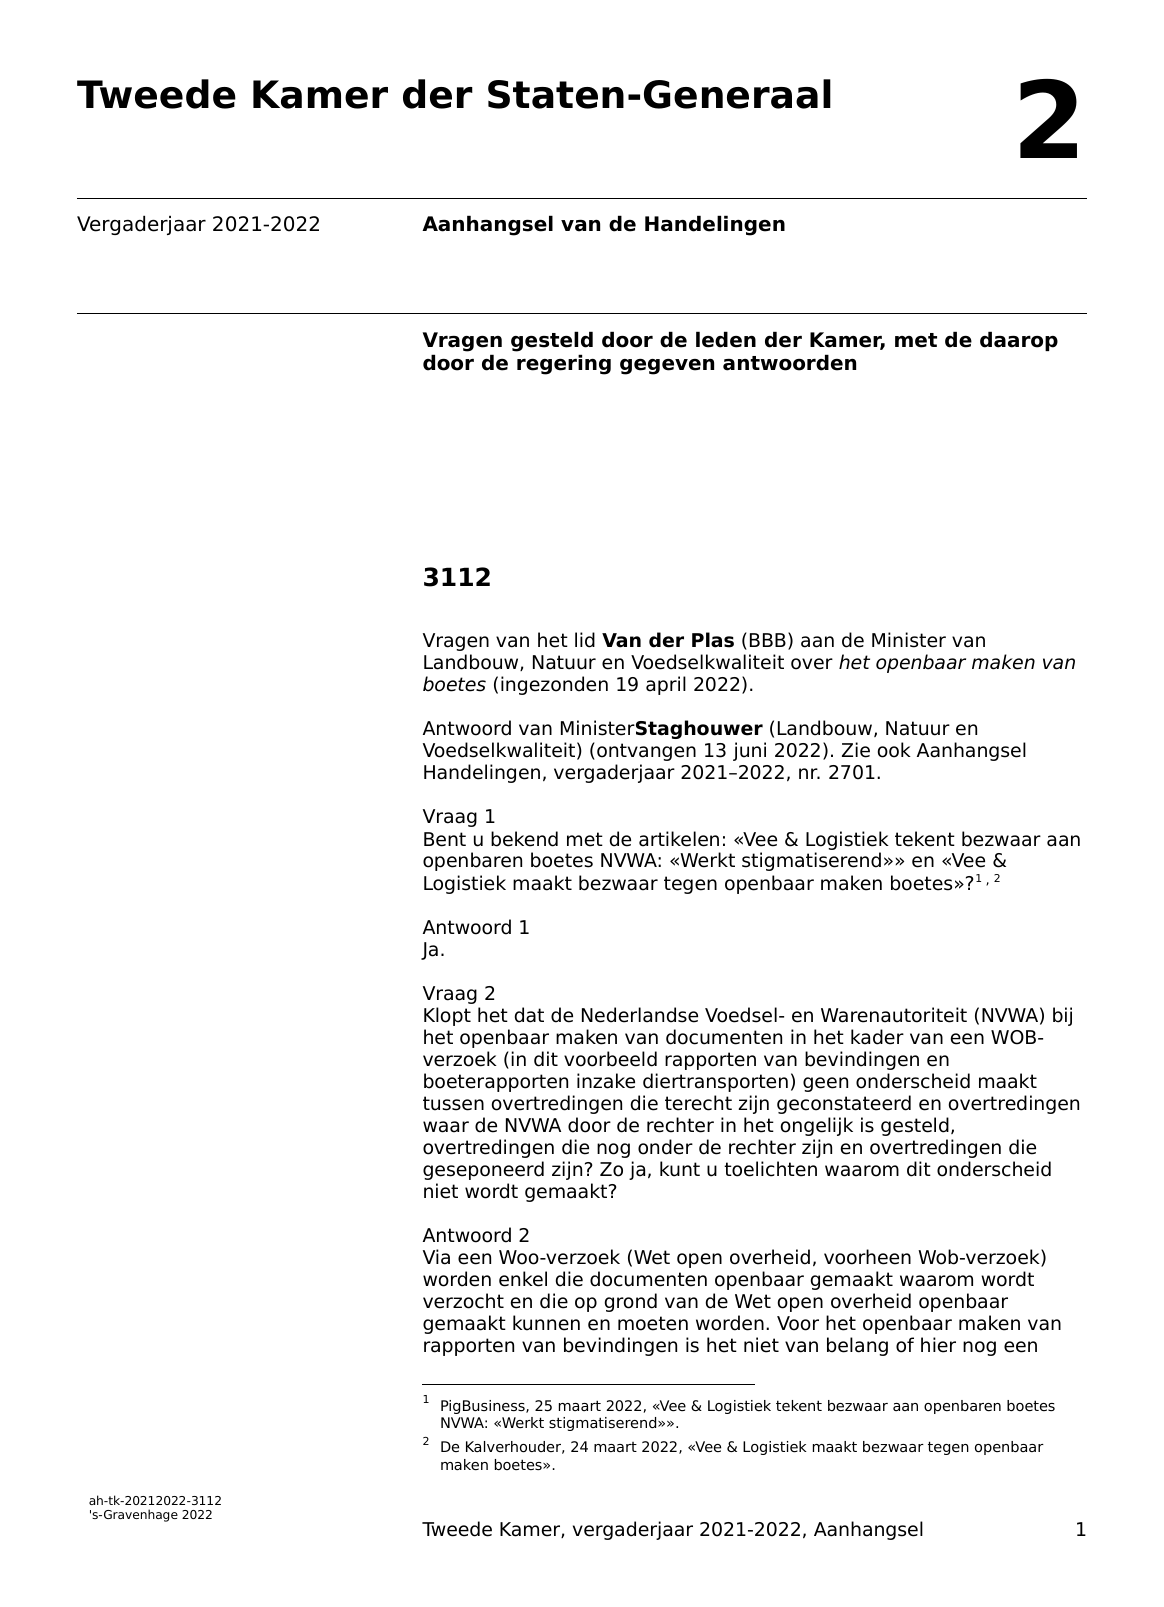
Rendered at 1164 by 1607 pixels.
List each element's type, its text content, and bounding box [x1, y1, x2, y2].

table_cell Vragen gesteld door de leden der Kamer, met de daarop door de regering gegeven antwoorden [422, 314, 1087, 375]
table_cell Vergaderjaar 2021-2022 [77, 199, 422, 313]
text Antwoord van MinisterStaghouwer (Landbouw, Natuur en Voedselkwaliteit) (ontvangen 13 juni 2022). Zie ook Aanhangsel Handelingen, vergaderjaar 2021–2022, nr. 2701. [422, 718, 1087, 784]
text Vraag 2 [422, 983, 1087, 1005]
text Ja. [422, 938, 1087, 961]
text Klopt het dat de Nederlandse Voedsel- en Warenautoriteit (NVWA) bij het openbaar maken van documenten in het kader van een WOB-verzoek (in dit voorbeeld rapporten van bevindingen en boeterapporten inzake diertransporten) geen onderscheid maakt tussen overtredingen die terecht zijn geconstateerd en overtredingen waar de NVWA door de rechter in het ongelijk is gesteld, overtredingen die nog onder de rechter zijn en overtredingen die geseponeerd zijn? Zo ja, kunt u toelichten waarom dit onderscheid niet wordt gemaakt? [422, 1005, 1087, 1202]
table_cell Aanhangsel van de Handelingen [422, 199, 1087, 313]
text PigBusiness, 25 maart 2022, «Vee & Logistiek tekent bezwaar aan openbaren boetes NVWA: «Werkt stigmatiserend»». [422, 1393, 1087, 1432]
text Vraag 1 [422, 806, 1087, 828]
text Antwoord 2 [422, 1225, 1087, 1247]
text ah-tk-20212022-3112 [88, 1494, 323, 1508]
text 3112 [422, 563, 1087, 592]
text De Kalverhouder, 24 maart 2022, «Vee & Logistiek maakt bezwaar tegen openbaar maken boetes». [422, 1435, 1087, 1474]
table_header 2 [886, 59, 1087, 198]
table_cell [77, 314, 422, 375]
text Antwoord 1 [422, 917, 1087, 938]
text 's-Gravenhage 2022 [88, 1508, 323, 1522]
text Via een Woo-verzoek (Wet open overheid, voorheen Wob-verzoek) worden enkel die documenten openbaar gemaakt waarom wordt verzocht en die op grond van de Wet open overheid openbaar gemaakt kunnen en moeten worden. Voor het openbaar maken van rapporten van bevindingen is het niet van belang of hier nog een [422, 1247, 1087, 1357]
table_header Tweede Kamer der Staten-Generaal [77, 59, 886, 198]
text Vragen van het lid Van der Plas (BBB) aan de Minister van Landbouw, Natuur en Voedselkwaliteit over het openbaar maken van boetes (ingezonden 19 april 2022). [422, 630, 1087, 696]
text Bent u bekend met de artikelen: «Vee & Logistiek tekent bezwaar aan openbaren boetes NVWA: «Werkt stigmatiserend»» en «Vee & Logistiek maakt bezwaar tegen openbaar maken boetes»?, [422, 828, 1087, 894]
